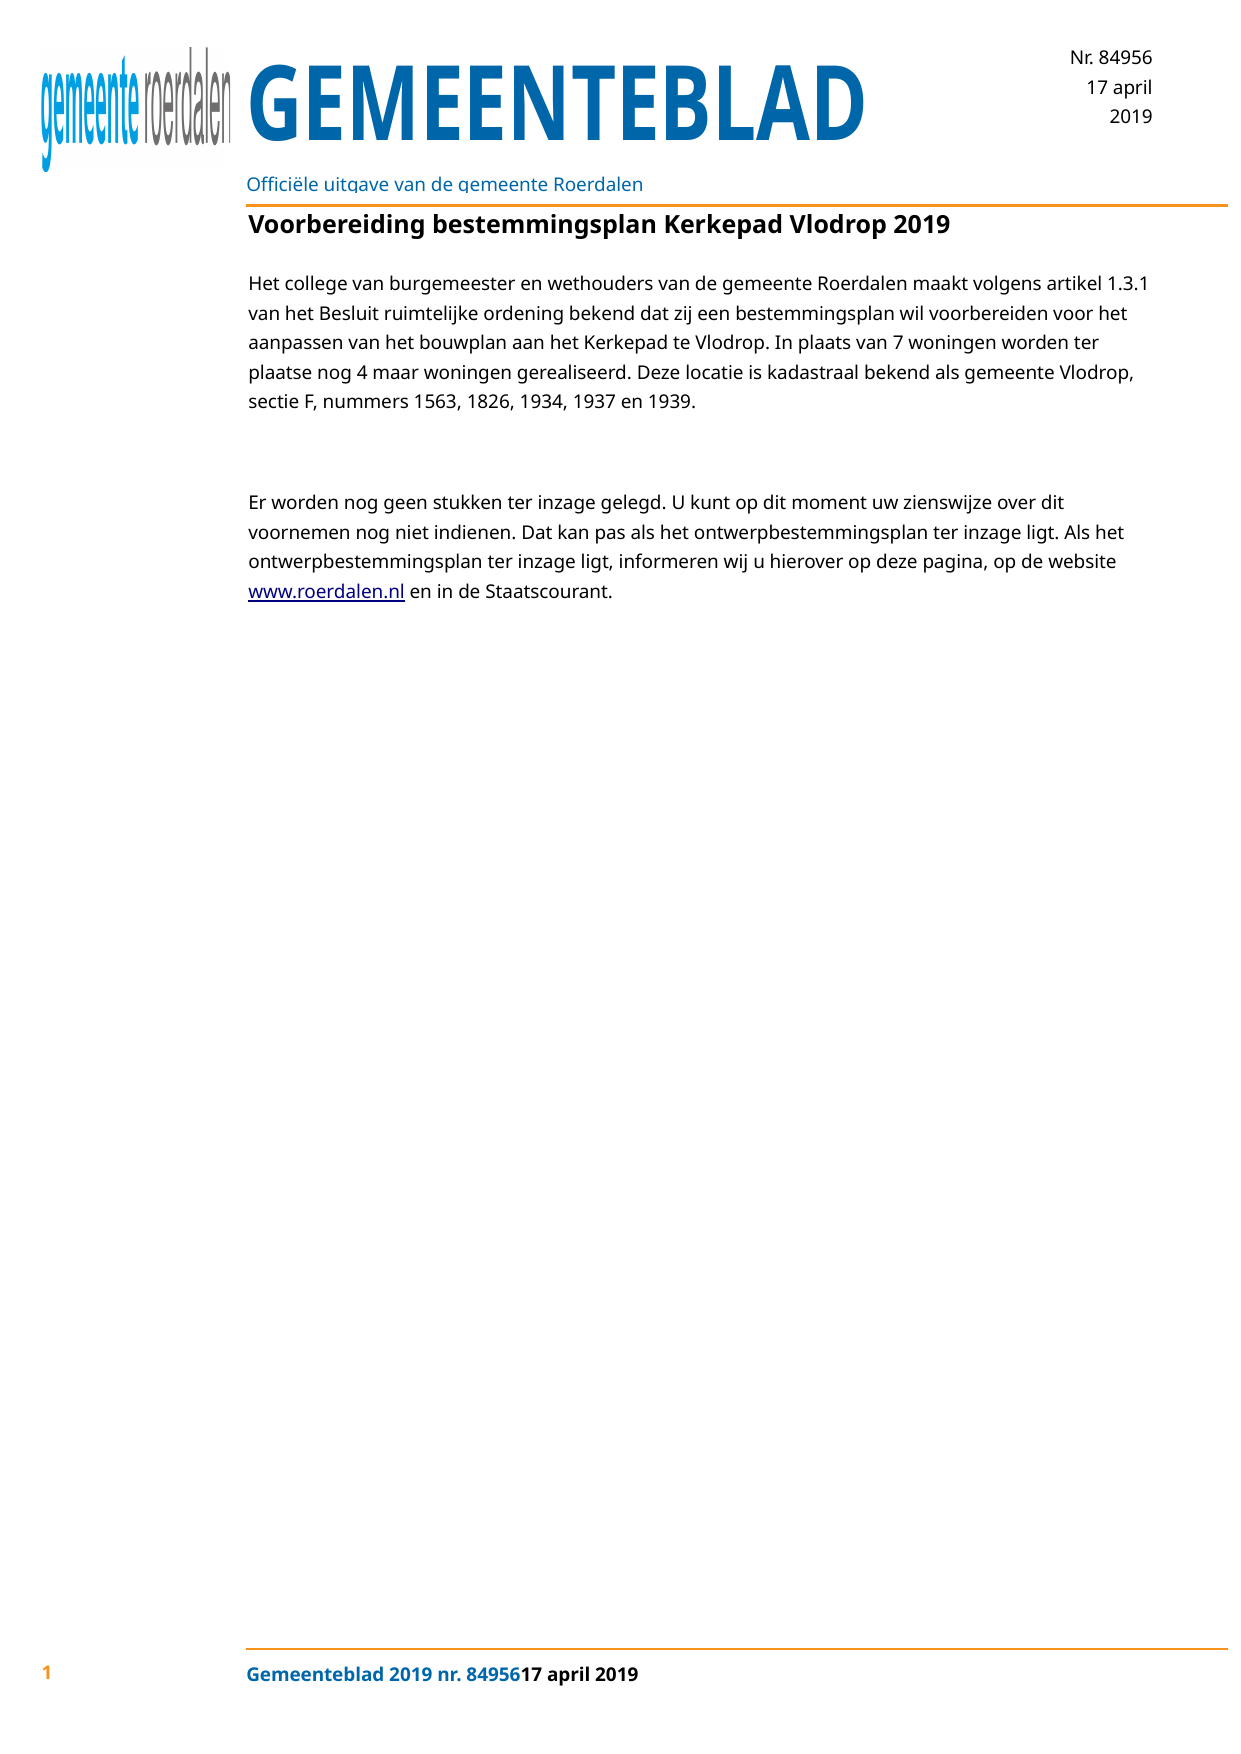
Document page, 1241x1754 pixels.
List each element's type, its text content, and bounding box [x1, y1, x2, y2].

text Het college van burgemeester en wethouders van de gemeente Roerdalen maakt volgens artikel 1.3.1 van het Besluit ruimtelijke ordening bekend dat zij een bestemmingsplan wil voorbereiden voor het aanpassen van het bouwplan aan het Kerkepad te Vlodrop. In plaats van 7 woningen worden ter plaatse nog 4 maar woningen gerealiseerd. Deze locatie is kadastraal bekend als gemeente Vlodrop, sectie F, nummers 1563, 1826, 1934, 1937 en 1939. [248, 270, 1152, 414]
picture [41, 134, 48, 172]
text Voorbereiding bestemmingsplan Kerkepad Vlodrop 2019 [248, 207, 1152, 241]
text Er worden nog geen stukken ter inzage gelegd. U kunt op dit moment uw zienswijze over dit voornemen nog niet indienen. Dat kan pas als het ontwerpbestemmingsplan ter inzage ligt. Als het ontwerpbestemmingsplan ter inzage ligt, informeren wij u hierover op deze pagina, op de website www.roerdalen.nl en in de Staatscourant. [248, 489, 1152, 604]
picture [41, 47, 231, 172]
